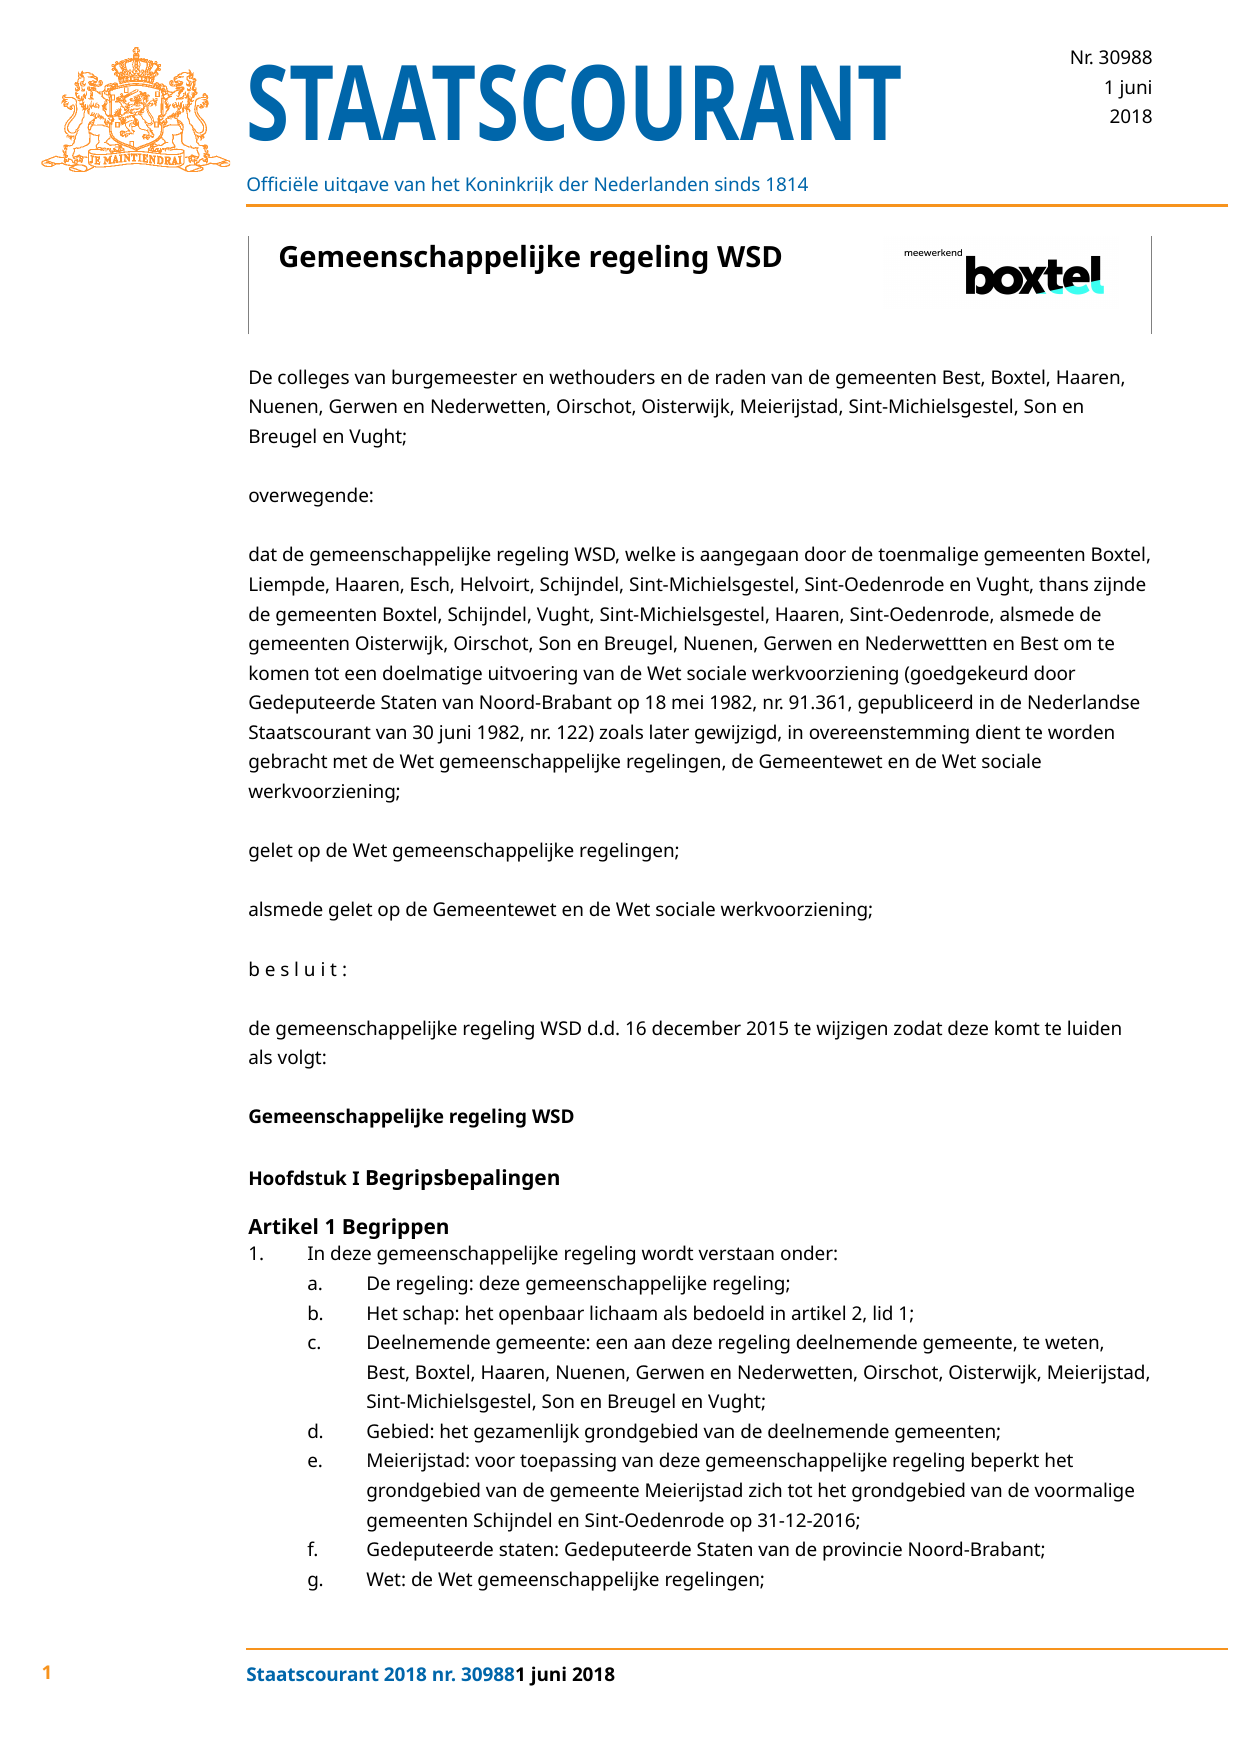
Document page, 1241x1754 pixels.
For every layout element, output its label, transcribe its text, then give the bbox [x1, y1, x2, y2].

text Hoofdstuk I Begripsbepalingen [248, 1163, 1152, 1191]
list Meierijstad: voor toepassing van deze gemeenschappelijke regeling beperkt het grondgebied van de gemeente Meierijstad zich tot het grondgebied van de voormalige gemeenten Schijndel en Sint-Oedenrode op 31-12-2016; [307, 1448, 1152, 1532]
picture [41, 47, 231, 172]
list Het schap: het openbaar lichaam als bedoeld in artikel 2, lid 1; [307, 1300, 1152, 1325]
text de gemeenschappelijke regeling WSD d.d. 16 december 2015 te wijzigen zodat deze komt te luiden als volgt: [248, 1015, 1152, 1070]
picture [882, 236, 1119, 309]
table_header Gemeenschappelijke regeling WSD [249, 236, 850, 334]
list Wet: de Wet gemeenschappelijke regelingen; [307, 1566, 1152, 1592]
text b e s l u i t : [248, 956, 1152, 981]
text gelet op de Wet gemeenschappelijke regelingen; [248, 837, 1152, 863]
text De colleges van burgemeester en wethouders en de raden van de gemeenten Best, Boxtel, Haaren, Nuenen, Gerwen en Nederwetten, Oirschot, Oisterwijk, Meierijstad, Sint-Michielsgestel, Son en Breugel en Vught; [248, 364, 1152, 449]
text dat de gemeenschappelijke regeling WSD, welke is aangegaan door de toenmalige gemeenten Boxtel, Liempde, Haaren, Esch, Helvoirt, Schijndel, Sint-Michielsgestel, Sint-Oedenrode en Vught, thans zijnde de gemeenten Boxtel, Schijndel, Vught, Sint-Michielsgestel, Haaren, Sint-Oedenrode, alsmede de gemeenten Oisterwijk, Oirschot, Son en Breugel, Nuenen, Gerwen en Nederwettten en Best om te komen tot een doelmatige uitvoering van de Wet sociale werkvoorziening (goedgekeurd door Gedeputeerde Staten van Noord-Brabant op 18 mei 1982, nr. 91.361, gepubliceerd in de Nederlandse Staatscourant van 30 juni 1982, nr. 122) zoals later gewijzigd, in overeenstemming dient te worden gebracht met de Wet gemeenschappelijke regelingen, de Gemeentewet en de Wet sociale werkvoorziening; [248, 542, 1152, 804]
text Artikel 1 Begrippen [248, 1212, 1152, 1241]
list De regeling: deze gemeenschappelijke regeling; [307, 1270, 1152, 1296]
list Gebied: het gezamenlijk grondgebied van de deelnemende gemeenten; [307, 1418, 1152, 1444]
text overwegende: [248, 482, 1152, 508]
text Gemeenschappelijke regeling WSD [248, 1104, 1152, 1129]
list Gedeputeerde staten: Gedeputeerde Staten van de provincie Noord-Brabant; [307, 1536, 1152, 1562]
list In deze gemeenschappelijke regeling wordt verstaan onder: [248, 1241, 1152, 1266]
list Deelnemende gemeente: een aan deze regeling deelnemende gemeente, te weten, Best, Boxtel, Haaren, Nuenen, Gerwen en Nederwetten, Oirschot, Oisterwijk, Meierijstad, Sint-Michielsgestel, Son en Breugel en Vught; [307, 1329, 1152, 1414]
text alsmede gelet op de Gemeentewet en de Wet sociale werkvoorziening; [248, 897, 1152, 922]
table_header [850, 236, 1151, 334]
